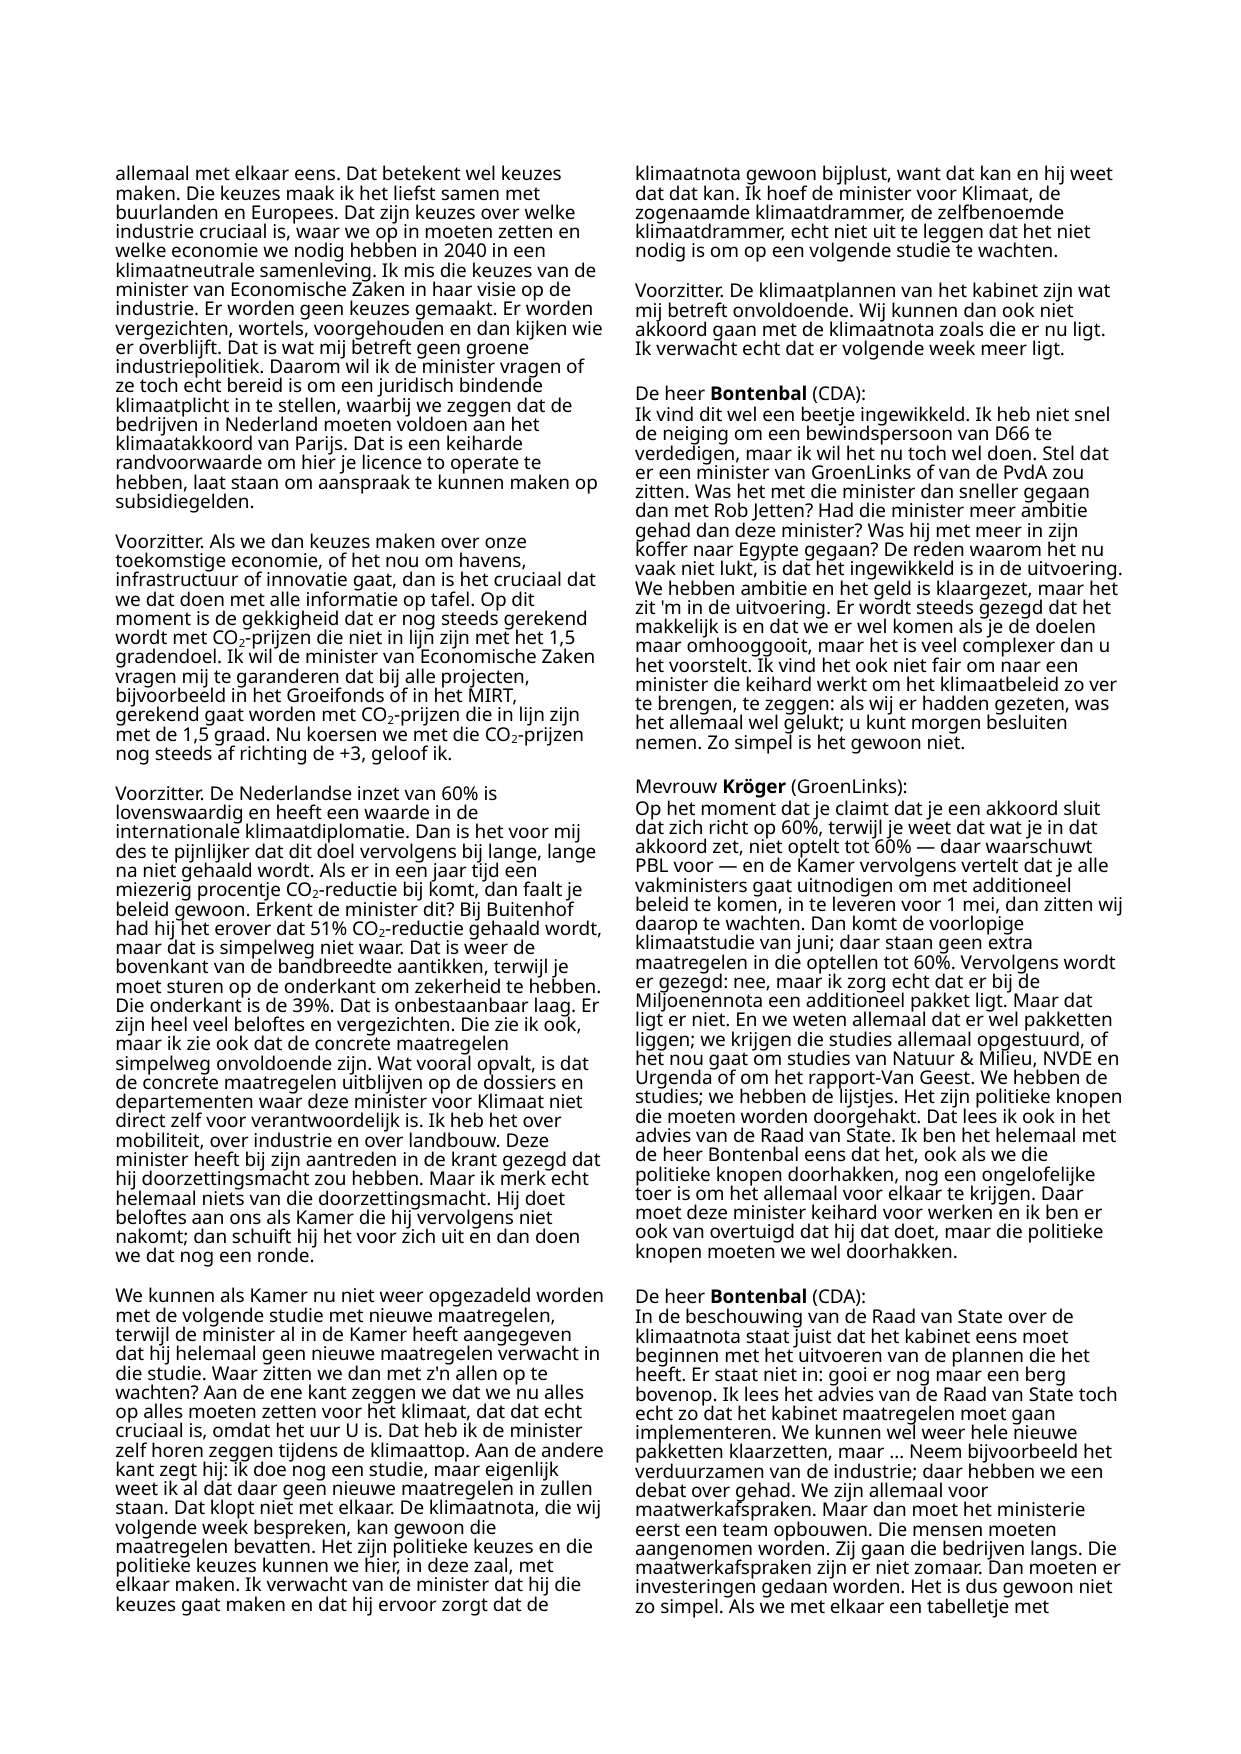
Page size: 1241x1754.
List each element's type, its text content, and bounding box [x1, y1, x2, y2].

text Ik vind dit wel een beetje ingewikkeld. Ik heb niet snel de neiging om een bewindspersoon van D66 te verdedigen, maar ik wil het nu toch wel doen. Stel dat er een minister van GroenLinks of van de PvdA zou zitten. Was het met die minister dan sneller gegaan dan met Rob Jetten? Had die minister meer ambitie gehad dan deze minister? Was hij met meer in zijn koffer naar Egypte gegaan? De reden waarom het nu vaak niet lukt, is dat het ingewikkeld is in de uitvoering. We hebben ambitie en het geld is klaargezet, maar het zit 'm in de uitvoering. Er wordt steeds gezegd dat het makkelijk is en dat we er wel komen als je de doelen maar omhooggooit, maar het is veel complexer dan u het voorstelt. Ik vind het ook niet fair om naar een minister die keihard werkt om het klimaatbeleid zo ver te brengen, te zeggen: als wij er hadden gezeten, was het allemaal wel gelukt; u kunt morgen besluiten nemen. Zo simpel is het gewoon niet. [635, 406, 1125, 753]
text In de beschouwing van de Raad van State over de klimaatnota staat juist dat het kabinet eens moet beginnen met het uitvoeren van de plannen die het heeft. Er staat niet in: gooi er nog maar een berg bovenop. Ik lees het advies van de Raad van State toch echt zo dat het kabinet maatregelen moet gaan implementeren. We kunnen wel weer hele nieuwe pakketten klaarzetten, maar … Neem bijvoorbeeld het verduurzamen van de industrie; daar hebben we een debat over gehad. We zijn allemaal voor maatwerkafspraken. Maar dan moet het ministerie eerst een team opbouwen. Die mensen moeten aangenomen worden. Zij gaan die bedrijven langs. Die maatwerkafspraken zijn er niet zomaar. Dan moeten er investeringen gedaan worden. Het is dus gewoon niet zo simpel. Als we met elkaar een tabelletje met [635, 1308, 1125, 1617]
text Voorzitter. De Nederlandse inzet van 60% is lovenswaardig en heeft een waarde in de internationale klimaatdiplomatie. Dan is het voor mij des te pijnlijker dat dit doel vervolgens bij lange, lange na niet gehaald wordt. Als er in een jaar tijd een miezerig procentje CO2-reductie bij komt, dan faalt je beleid gewoon. Erkent de minister dit? Bij Buitenhof had hij het erover dat 51% CO2-reductie gehaald wordt, maar dat is simpelweg niet waar. Dat is weer de bovenkant van de bandbreedte aantikken, terwijl je moet sturen op de onderkant om zekerheid te hebben. Die onderkant is de 39%. Dat is onbestaanbaar laag. Er zijn heel veel beloftes en vergezichten. Die zie ik ook, maar ik zie ook dat de concrete maatregelen simpelweg onvoldoende zijn. Wat vooral opvalt, is dat de concrete maatregelen uitblijven op de dossiers en departementen waar deze minister voor Klimaat niet direct zelf voor verantwoordelijk is. Ik heb het over mobiliteit, over industrie en over landbouw. Deze minister heeft bij zijn aantreden in de krant gezegd dat hij doorzettingsmacht zou hebben. Maar ik merk echt helemaal niets van die doorzettingsmacht. Hij doet beloftes aan ons als Kamer die hij vervolgens niet nakomt; dan schuift hij het voor zich uit en dan doen we dat nog een ronde. [115, 785, 605, 1267]
text allemaal met elkaar eens. Dat betekent wel keuzes maken. Die keuzes maak ik het liefst samen met buurlanden en Europees. Dat zijn keuzes over welke industrie cruciaal is, waar we op in moeten zetten en welke economie we nodig hebben in 2040 in een klimaatneutrale samenleving. Ik mis die keuzes van de minister van Economische Zaken in haar visie op de industrie. Er worden geen keuzes gemaakt. Er worden vergezichten, wortels, voorgehouden en dan kijken wie er overblijft. Dat is wat mij betreft geen groene industriepolitiek. Daarom wil ik de minister vragen of ze toch echt bereid is om een juridisch bindende klimaatplicht in te stellen, waarbij we zeggen dat de bedrijven in Nederland moeten voldoen aan het klimaatakkoord van Parijs. Dat is een keiharde randvoorwaarde om hier je licence to operate te hebben, laat staan om aanspraak te kunnen maken op subsidiegelden. [115, 165, 605, 512]
text De heer Bontenbal (CDA): [635, 1283, 1125, 1308]
text Voorzitter. Als we dan keuzes maken over onze toekomstige economie, of het nou om havens, infrastructuur of innovatie gaat, dan is het cruciaal dat we dat doen met alle informatie op tafel. Op dit moment is de gekkigheid dat er nog steeds gerekend wordt met CO2-prijzen die niet in lijn zijn met het 1,5 gradendoel. Ik wil de minister van Economische Zaken vragen mij te garanderen dat bij alle projecten, bijvoorbeeld in het Groeifonds of in het MIRT, gerekend gaat worden met CO2-prijzen die in lijn zijn met de 1,5 graad. Nu koersen we met die CO2-prijzen nog steeds af richting de +3, geloof ik. [115, 533, 605, 764]
text Voorzitter. De klimaatplannen van het kabinet zijn wat mij betreft onvoldoende. Wij kunnen dan ook niet akkoord gaan met de klimaatnota zoals die er nu ligt. Ik verwacht echt dat er volgende week meer ligt. [635, 282, 1125, 359]
text Mevrouw Kröger (GroenLinks): [635, 774, 1125, 799]
text klimaatnota gewoon bijplust, want dat kan en hij weet dat dat kan. Ik hoef de minister voor Klimaat, de zogenaamde klimaatdrammer, de zelfbenoemde klimaatdrammer, echt niet uit te leggen dat het niet nodig is om op een volgende studie te wachten. [635, 165, 1125, 262]
text Op het moment dat je claimt dat je een akkoord sluit dat zich richt op 60%, terwijl je weet dat wat je in dat akkoord zet, niet optelt tot 60% — daar waarschuwt PBL voor — en de Kamer vervolgens vertelt dat je alle vakministers gaat uitnodigen om met additioneel beleid te komen, in te leveren voor 1 mei, dan zitten wij daarop te wachten. Dan komt de voorlopige klimaatstudie van juni; daar staan geen extra maatregelen in die optellen tot 60%. Vervolgens wordt er gezegd: nee, maar ik zorg echt dat er bij de Miljoenennota een additioneel pakket ligt. Maar dat ligt er niet. En we weten allemaal dat er wel pakketten liggen; we krijgen die studies allemaal opgestuurd, of het nou gaat om studies van Natuur & Milieu, NVDE en Urgenda of om het rapport-Van Geest. We hebben de studies; we hebben de lijstjes. Het zijn politieke knopen die moeten worden doorgehakt. Dat lees ik ook in het advies van de Raad van State. Ik ben het helemaal met de heer Bontenbal eens dat het, ook als we die politieke knopen doorhakken, nog een ongelofelijke toer is om het allemaal voor elkaar te krijgen. Daar moet deze minister keihard voor werken en ik ben er ook van overtuigd dat hij dat doet, maar die politieke knopen moeten we wel doorhakken. [635, 799, 1125, 1262]
text De heer Bontenbal (CDA): [635, 380, 1125, 406]
text We kunnen als Kamer nu niet weer opgezadeld worden met de volgende studie met nieuwe maatregelen, terwijl de minister al in de Kamer heeft aangegeven dat hij helemaal geen nieuwe maatregelen verwacht in die studie. Waar zitten we dan met z'n allen op te wachten? Aan de ene kant zeggen we dat we nu alles op alles moeten zetten voor het klimaat, dat dat echt cruciaal is, omdat het uur U is. Dat heb ik de minister zelf horen zeggen tijdens de klimaattop. Aan de andere kant zegt hij: ik doe nog een studie, maar eigenlijk weet ik al dat daar geen nieuwe maatregelen in zullen staan. Dat klopt niet met elkaar. De klimaatnota, die wij volgende week bespreken, kan gewoon die maatregelen bevatten. Het zijn politieke keuzes en die politieke keuzes kunnen we hier, in deze zaal, met elkaar maken. Ik verwacht van de minister dat hij die keuzes gaat maken en dat hij ervoor zorgt dat de [115, 1287, 605, 1615]
